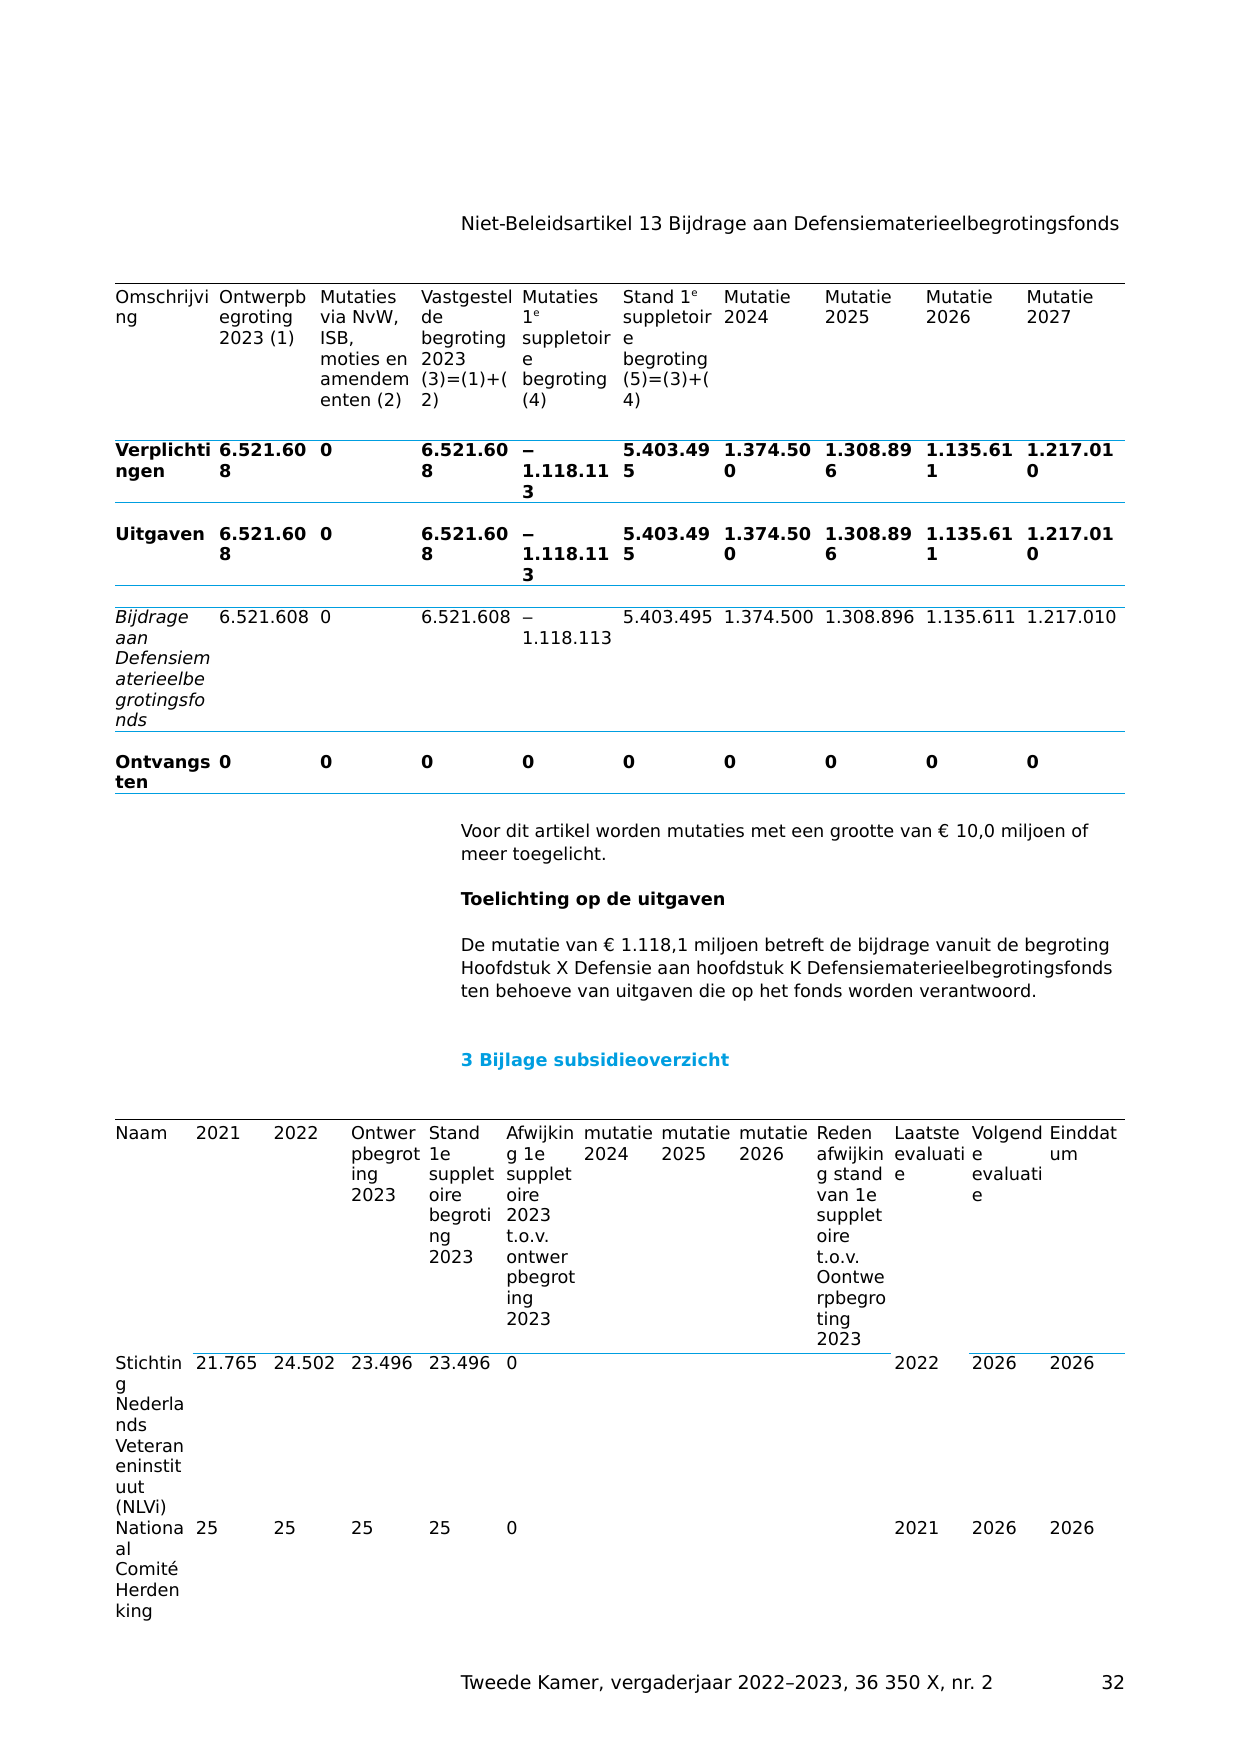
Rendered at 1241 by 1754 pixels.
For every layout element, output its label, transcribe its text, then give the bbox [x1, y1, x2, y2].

title 3 Bijlage subsidieoverzicht [461, 1048, 1125, 1071]
table_cell [115, 414, 1125, 440]
table_cell Uitgaven [115, 524, 216, 585]
table_cell 25 [193, 1518, 270, 1621]
table_cell [923, 586, 1023, 606]
table_cell Naam [115, 1120, 193, 1353]
table_cell 2026 [969, 1354, 1046, 1518]
table_cell 6.521.608 [216, 608, 317, 731]
table_cell 1.217.010 [1024, 441, 1125, 502]
table_cell [814, 1518, 891, 1621]
table_cell [581, 1518, 658, 1621]
table_cell [519, 586, 620, 606]
table_cell 0 [620, 752, 721, 793]
table_cell [822, 732, 923, 752]
table_cell 0 [317, 524, 418, 585]
table_cell [721, 586, 822, 606]
table_cell [216, 503, 317, 523]
table_cell [317, 503, 418, 523]
table_cell [1024, 732, 1125, 752]
table_cell [620, 503, 721, 523]
table_cell [658, 1518, 736, 1621]
table_cell Mutatie 2026 [923, 284, 1023, 413]
table_cell [658, 1354, 736, 1518]
table_cell Bijdrage aan Defensiematerieelbegrotingsfonds [115, 608, 216, 731]
table_cell 6.521.608 [216, 441, 317, 502]
table_cell Stand 1e suppletoire begroting (5)=(3)+(4) [620, 284, 721, 413]
table_cell 0 [822, 752, 923, 793]
table_header Artikel 13 Bijdrage aan Defensiematerieelbegrotingsfonds (K) (bedragen x € 1.000) [115, 258, 1125, 283]
table_cell [814, 1354, 891, 1518]
table_cell Reden afwijking stand van 1e suppletoire t.o.v. Oontwerpbegroting 2023 [814, 1120, 891, 1353]
table_cell [418, 503, 519, 523]
table_cell Vastgestelde begroting 2023 (3)=(1)+(2) [418, 284, 519, 413]
table_cell 6.521.608 [418, 524, 519, 585]
table_cell [115, 586, 216, 606]
table_cell 2026 [1046, 1354, 1125, 1518]
table_cell [721, 503, 822, 523]
table_header Subsidieoverzicht [115, 1094, 1125, 1119]
table_cell [923, 503, 1023, 523]
table_cell 25 [348, 1518, 426, 1621]
table_cell [317, 586, 418, 606]
table_cell [519, 732, 620, 752]
table_cell Mutatie 2024 [721, 284, 822, 413]
table_cell Laatste evaluatie [891, 1120, 969, 1353]
table_cell 2022 [891, 1353, 969, 1518]
table_cell Verplichtingen [115, 441, 216, 502]
table_cell 2021 [193, 1120, 270, 1353]
table_cell 0 [503, 1518, 581, 1621]
table_cell 1.217.010 [1024, 524, 1125, 585]
table_cell 5.403.495 [620, 441, 721, 502]
table_cell [216, 586, 317, 606]
table_cell Ontwerpbegroting 2023 [348, 1120, 426, 1353]
table_cell Mutaties via NvW, ISB, moties en amendementen (2) [317, 284, 418, 413]
table_cell [216, 732, 317, 752]
table_cell [923, 732, 1023, 752]
table_cell Einddatum [1046, 1120, 1125, 1353]
table_cell ‒ 1.118.113 [519, 608, 620, 731]
table_cell 2026 [969, 1518, 1046, 1621]
table_cell Mutaties 1e suppletoire begroting (4) [519, 284, 620, 413]
table_cell 5.403.495 [620, 524, 721, 585]
table_cell 0 [317, 608, 418, 731]
table_cell 0 [216, 752, 317, 793]
table_cell 0 [317, 752, 418, 793]
table_cell Ontwerpbegroting 2023 (1) [216, 284, 317, 413]
table_cell 1.374.500 [721, 524, 822, 585]
table_cell 0 [503, 1354, 581, 1518]
table_cell ‒ 1.118.113 [519, 524, 620, 585]
table_cell Mutatie 2027 [1024, 284, 1125, 413]
table_cell 23.496 [426, 1354, 503, 1518]
table_cell 0 [418, 752, 519, 793]
table_cell [620, 586, 721, 606]
table_cell Stichting Nederlands Veteraneninstituut (NLVi) [115, 1353, 193, 1518]
table_cell Afwijking 1e suppletoire 2023 t.o.v. ontwerpbegroting 2023 [503, 1120, 581, 1353]
table_cell 6.521.608 [216, 524, 317, 585]
table_cell 5.403.495 [620, 608, 721, 731]
table_cell mutatie 2025 [658, 1120, 736, 1353]
table_cell 1.135.611 [923, 608, 1023, 731]
table_cell [1024, 586, 1125, 606]
table_cell [736, 1354, 813, 1518]
table_cell 1.135.611 [923, 441, 1023, 502]
table_cell [519, 503, 620, 523]
table_cell 1.374.500 [721, 608, 822, 731]
table_cell [822, 503, 923, 523]
table_cell [736, 1518, 813, 1621]
table_cell 1.217.010 [1024, 608, 1125, 731]
text Toelichting op de uitgaven [461, 887, 1125, 910]
table_cell 0 [923, 752, 1023, 793]
table_cell [317, 732, 418, 752]
table_cell Mutatie 2025 [822, 284, 923, 413]
table_cell [418, 586, 519, 606]
table_cell 1.374.500 [721, 441, 822, 502]
table_cell 0 [1024, 752, 1125, 793]
table_cell [418, 732, 519, 752]
table_cell 1.135.611 [923, 524, 1023, 585]
table_cell [115, 503, 216, 523]
table_cell 6.521.608 [418, 608, 519, 731]
table_cell 1.308.896 [822, 608, 923, 731]
table_cell [581, 1354, 658, 1518]
table_cell Stand 1e suppletoire begroting 2023 [426, 1120, 503, 1353]
table_cell [721, 732, 822, 752]
table_cell mutatie 2024 [581, 1120, 658, 1353]
table_cell 21.765 [193, 1354, 270, 1518]
table_cell 23.496 [348, 1354, 426, 1518]
table_cell 2022 [270, 1120, 348, 1353]
table_cell [1024, 503, 1125, 523]
table_cell 25 [426, 1518, 503, 1621]
table_cell Nationaal Comité Herdenking [115, 1518, 193, 1621]
table_cell 1.308.896 [822, 441, 923, 502]
table_cell 2026 [1046, 1518, 1125, 1621]
table_cell [822, 586, 923, 606]
table_cell [115, 732, 216, 752]
table_cell [620, 732, 721, 752]
table_cell Ontvangsten [115, 752, 216, 793]
table_cell mutatie 2026 [736, 1120, 813, 1353]
table_cell 25 [270, 1518, 348, 1621]
table_cell 1.308.896 [822, 524, 923, 585]
table_cell Volgende evaluatie [969, 1120, 1046, 1353]
table_cell 2021 [891, 1518, 969, 1621]
table_cell 24.502 [270, 1354, 348, 1518]
text De mutatie van € 1.118,1 miljoen betreft de bijdrage vanuit de begroting Hoofdstuk X Defensie aan hoofdstuk K Defensiematerieelbegrotingsfonds ten behoeve van uitgaven die op het fonds worden verantwoord. [461, 933, 1125, 1025]
title Niet-Beleidsartikel 13 Bijdrage aan Defensiematerieelbegrotingsfonds [461, 213, 1125, 235]
table_cell ‒ 1.118.113 [519, 441, 620, 502]
table_cell 6.521.608 [418, 441, 519, 502]
table_cell 0 [721, 752, 822, 793]
table_cell Omschrijving [115, 284, 216, 413]
text Voor dit artikel worden mutaties met een grootte van € 10,0 miljoen of meer toegelicht. [461, 819, 1125, 864]
table_cell 0 [519, 752, 620, 793]
table_cell 0 [317, 441, 418, 502]
